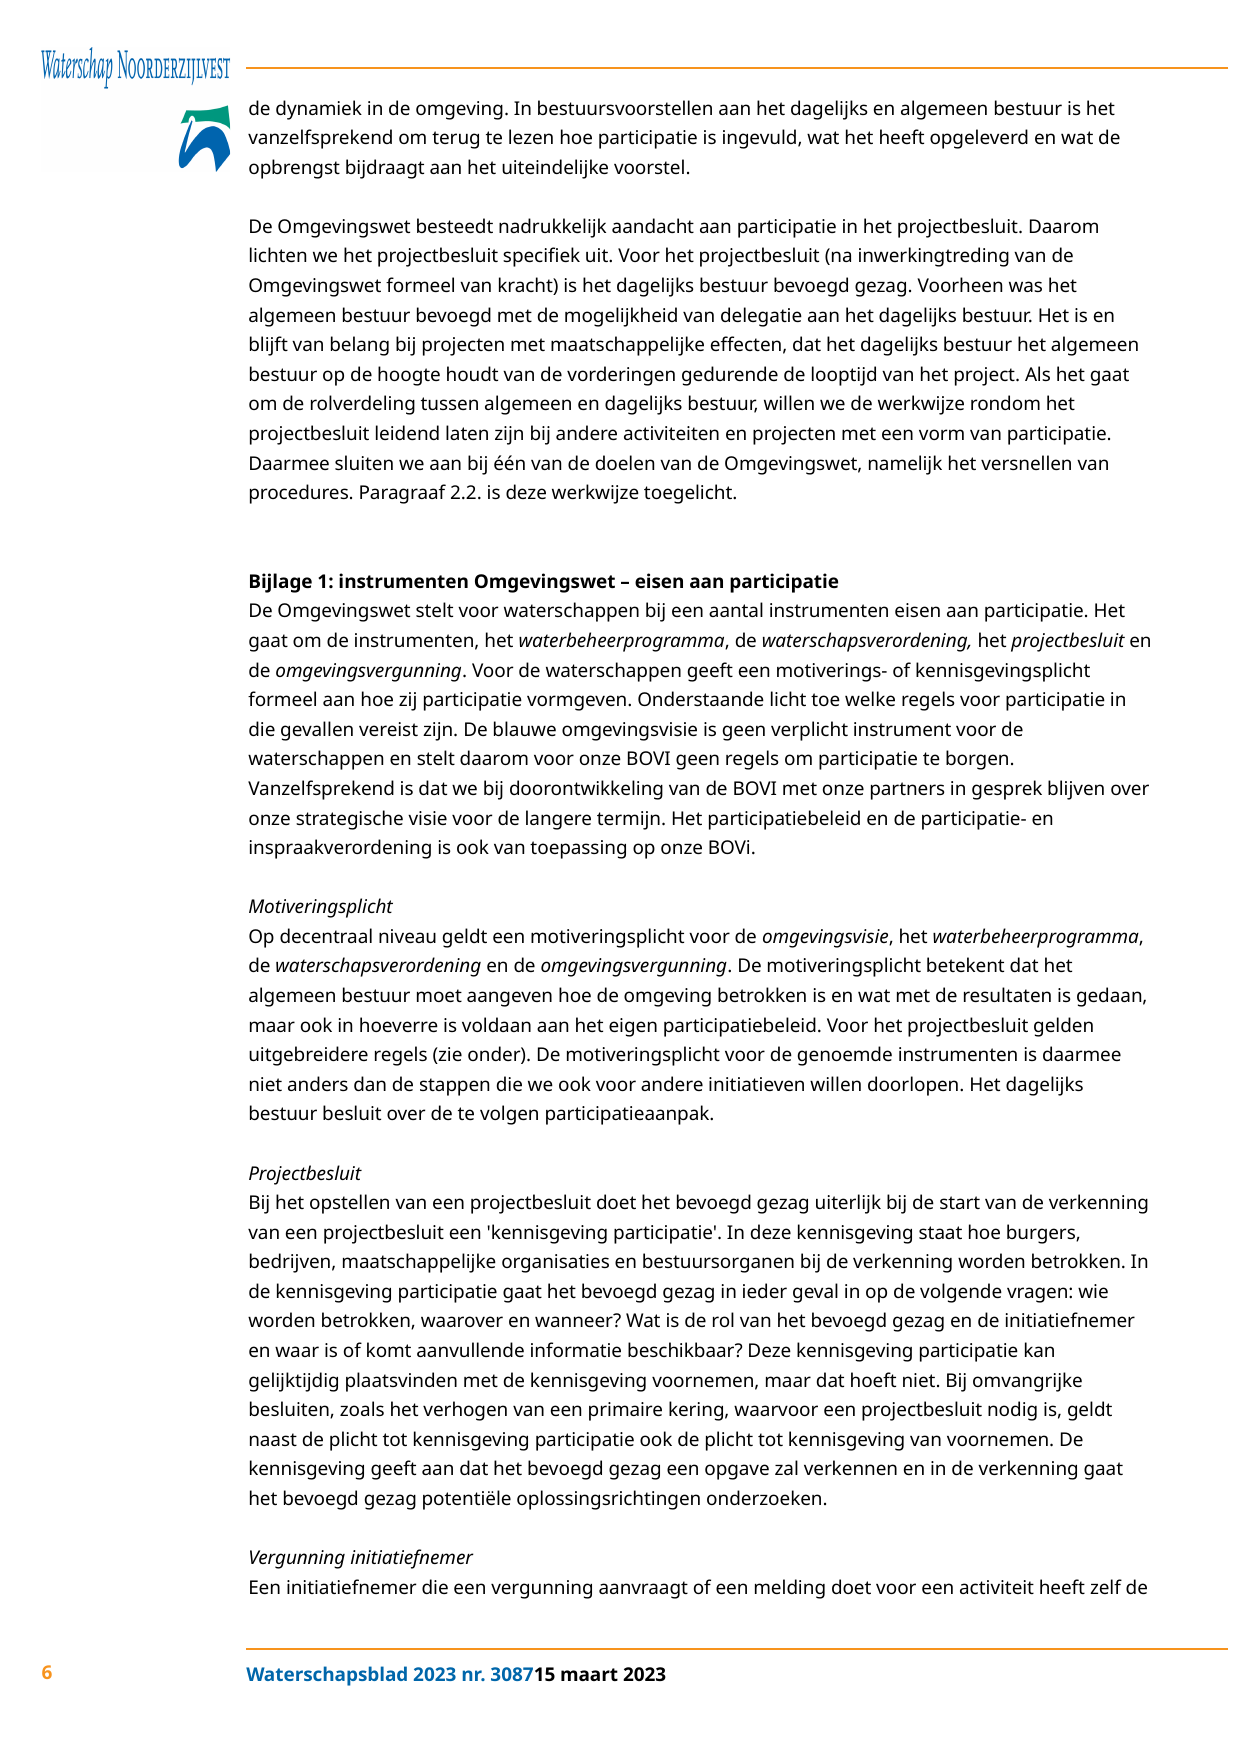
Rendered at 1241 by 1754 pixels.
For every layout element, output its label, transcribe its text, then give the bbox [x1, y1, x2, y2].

text Vergunning initiatiefnemer [248, 1544, 1152, 1570]
text Projectbesluit [248, 1160, 1152, 1186]
text Een initiatiefnemer die een vergunning aanvraagt of een melding doet voor een activiteit heeft zelf de [248, 1574, 1152, 1600]
text Op decentraal niveau geldt een motiveringsplicht voor de omgevingsvisie, het waterbeheerprogramma, de waterschapsverordening en de omgevingsvergunning. De motiveringsplicht betekent dat het algemeen bestuur moet aangeven hoe de omgeving betrokken is en wat met de resultaten is gedaan, maar ook in hoeverre is voldaan aan het eigen participatiebeleid. Voor het projectbesluit gelden uitgebreidere regels (zie onder). De motiveringsplicht voor de genoemde instrumenten is daarmee niet anders dan de stappen die we ook voor andere initiatieven willen doorlopen. Het dagelijks bestuur besluit over de te volgen participatieaanpak. [248, 923, 1152, 1126]
text Bij het opstellen van een projectbesluit doet het bevoegd gezag uiterlijk bij de start van de verkenning van een projectbesluit een 'kennisgeving participatie'. In deze kennisgeving staat hoe burgers, bedrijven, maatschappelijke organisaties en bestuursorganen bij de verkenning worden betrokken. In de kennisgeving participatie gaat het bevoegd gezag in ieder geval in op de volgende vragen: wie worden betrokken, waarover en wanneer? Wat is de rol van het bevoegd gezag en de initiatiefnemer en waar is of komt aanvullende informatie beschikbaar? Deze kennisgeving participatie kan gelijktijdig plaatsvinden met de kennisgeving voornemen, maar dat hoeft niet. Bij omvangrijke besluiten, zoals het verhogen van een primaire kering, waarvoor een projectbesluit nodig is, geldt naast de plicht tot kennisgeving participatie ook de plicht tot kennisgeving van voornemen. De kennisgeving geeft aan dat het bevoegd gezag een opgave zal verkennen en in de verkenning gaat het bevoegd gezag potentiële oplossingsrichtingen onderzoeken. [248, 1189, 1152, 1511]
text Bijlage 1: instrumenten Omgevingswet – eisen aan participatie [248, 568, 1152, 594]
text De Omgevingswet besteedt nadrukkelijk aandacht aan participatie in het projectbesluit. Daarom lichten we het projectbesluit specifiek uit. Voor het projectbesluit (na inwerkingtreding van de Omgevingswet formeel van kracht) is het dagelijks bestuur bevoegd gezag. Voorheen was het algemeen bestuur bevoegd met de mogelijkheid van delegatie aan het dagelijks bestuur. Het is en blijft van belang bij projecten met maatschappelijke effecten, dat het dagelijks bestuur het algemeen bestuur op de hoogte houdt van de vorderingen gedurende de looptijd van het project. Als het gaat om de rolverdeling tussen algemeen en dagelijks bestuur, willen we de werkwijze rondom het projectbesluit leidend laten zijn bij andere activiteiten en projecten met een vorm van participatie. Daarmee sluiten we aan bij één van de doelen van de Omgevingswet, namelijk het versnellen van procedures. Paragraaf 2.2. is deze werkwijze toegelicht. [248, 213, 1152, 505]
text De Omgevingswet stelt voor waterschappen bij een aantal instrumenten eisen aan participatie. Het gaat om de instrumenten, het waterbeheerprogramma, de waterschapsverordening, het projectbesluit en de omgevingsvergunning. Voor de waterschappen geeft een motiverings- of kennisgevingsplicht formeel aan hoe zij participatie vormgeven. Onderstaande licht toe welke regels voor participatie in die gevallen vereist zijn. De blauwe omgevingsvisie is geen verplicht instrument voor de waterschappen en stelt daarom voor onze BOVI geen regels om participatie te borgen. Vanzelfsprekend is dat we bij doorontwikkeling van de BOVI met onze partners in gesprek blijven over onze strategische visie voor de langere termijn. Het participatiebeleid en de participatie- en inspraakverordening is ook van toepassing op onze BOVi. [248, 598, 1152, 860]
text Motiveringsplicht [248, 893, 1152, 919]
text de dynamiek in de omgeving. In bestuursvoorstellen aan het dagelijks en algemeen bestuur is het vanzelfsprekend om terug te lezen hoe participatie is ingevuld, wat het heeft opgeleverd en wat de opbrengst bijdraagt aan het uiteindelijke voorstel. [248, 95, 1152, 180]
picture [41, 47, 231, 172]
